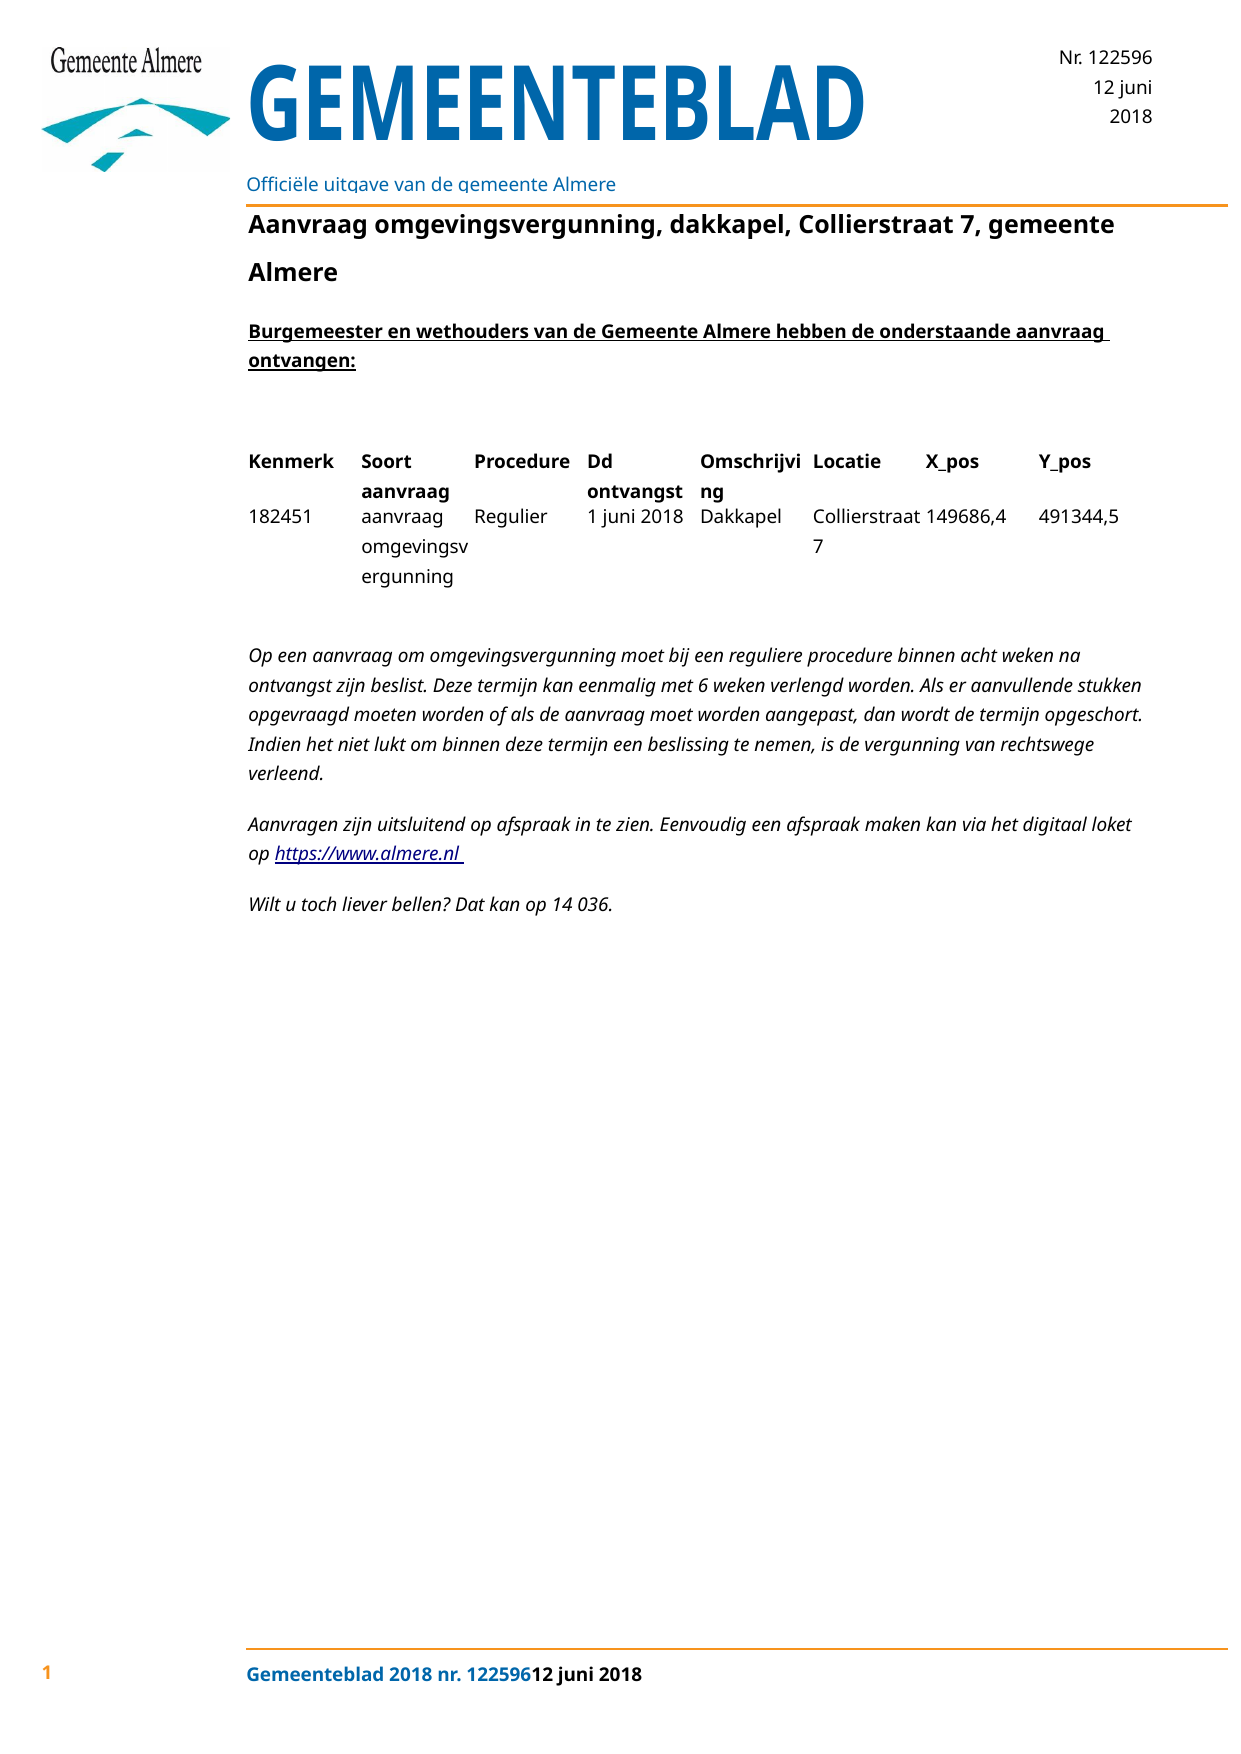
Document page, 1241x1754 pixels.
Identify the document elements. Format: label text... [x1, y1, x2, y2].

table_cell Collierstraat 7 [813, 504, 926, 589]
table_header Locatie [813, 449, 926, 504]
table_header Procedure [474, 449, 587, 504]
table_cell Dakkapel [700, 504, 813, 589]
text Aanvragen zijn uitsluitend op afspraak in te zien. Eenvoudig een afspraak maken kan via het digitaal loket op https://www.almere.nl [248, 811, 1152, 866]
table_header Omschrijving [700, 449, 813, 504]
table_header Soort aanvraag [361, 449, 474, 504]
table_cell aanvraag omgevingsvergunning [361, 504, 474, 589]
table_header Kenmerk [248, 449, 361, 504]
text Op een aanvraag om omgevingsvergunning moet bij een reguliere procedure binnen acht weken na ontvangst zijn beslist. Deze termijn kan eenmalig met 6 weken verlengd worden. Als er aanvullende stukken opgevraagd moeten worden of als de aanvraag moet worden aangepast, dan wordt de termijn opgeschort. Indien het niet lukt om binnen deze termijn een beslissing te nemen, is de vergunning van rechtswege verleend. [248, 642, 1152, 786]
table_header Dd ontvangst [587, 449, 700, 504]
table_header Y_pos [1039, 449, 1152, 504]
table_cell 182451 [248, 504, 361, 589]
text Burgemeester en wethouders van de Gemeente Almere hebben de onderstaande aanvraag ontvangen: [248, 318, 1152, 373]
table_cell Regulier [474, 504, 587, 589]
text Aanvraag omgevingsvergunning, dakkapel, Collierstraat 7, gemeente Almere [248, 207, 1152, 288]
table_cell 149686,4 [926, 504, 1038, 589]
picture [41, 47, 231, 172]
table_cell 491344,5 [1039, 504, 1152, 589]
table_header X_pos [926, 449, 1038, 504]
table_cell 1 juni 2018 [587, 504, 700, 589]
text Wilt u toch liever bellen? Dat kan op 14 036. [248, 891, 1152, 917]
